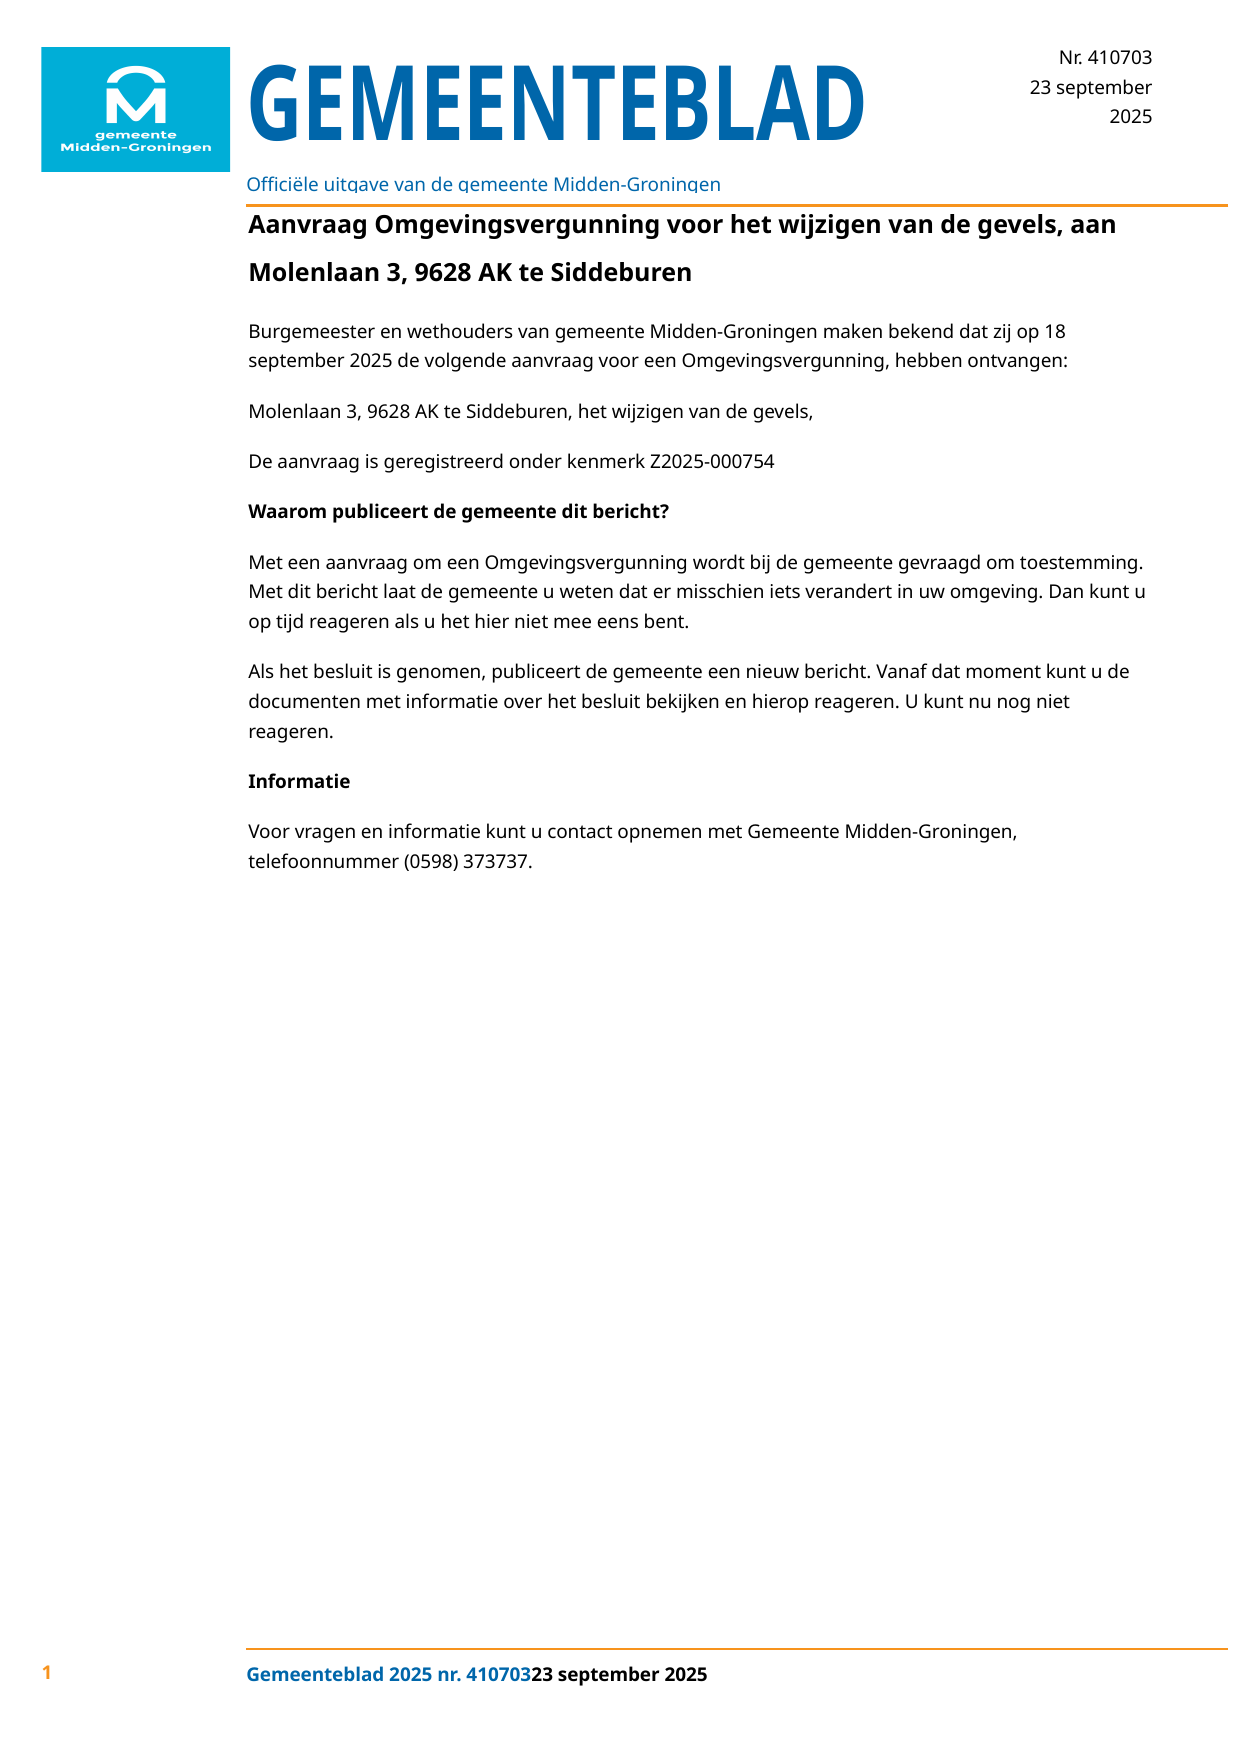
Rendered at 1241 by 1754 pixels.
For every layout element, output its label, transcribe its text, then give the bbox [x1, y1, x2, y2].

text Met een aanvraag om een Omgevingsvergunning wordt bij de gemeente gevraagd om toestemming. Met dit bericht laat de gemeente u weten dat er misschien iets verandert in uw omgeving. Dan kunt u op tijd reageren als u het hier niet mee eens bent. [248, 549, 1152, 634]
text De aanvraag is geregistreerd onder kenmerk Z2025-000754 [248, 448, 1152, 474]
text Aanvraag Omgevingsvergunning voor het wijzigen van de gevels, aan Molenlaan 3, 9628 AK te Siddeburen [248, 207, 1152, 288]
text Burgemeester en wethouders van gemeente Midden-Groningen maken bekend dat zij op 18 september 2025 de volgende aanvraag voor een Omgevingsvergunning, hebben ontvangen: [248, 318, 1152, 373]
picture [107, 89, 165, 122]
text Voor vragen en informatie kunt u contact opnemen met Gemeente Midden-Groningen, telefoonnummer (0598) 373737. [248, 819, 1152, 874]
text Waarom publiceert de gemeente dit bericht? [248, 499, 1152, 524]
text Molenlaan 3, 9628 AK te Siddeburen, het wijzigen van de gevels, [248, 398, 1152, 424]
picture [108, 66, 164, 82]
picture [184, 146, 190, 153]
text Als het besluit is genomen, publiceert de gemeente een nieuw bericht. Vanaf dat moment kunt u de documenten met informatie over het besluit bekijken en hierop reageren. U kunt nu nog niet reageren. [248, 659, 1152, 744]
text Informatie [248, 768, 1152, 794]
